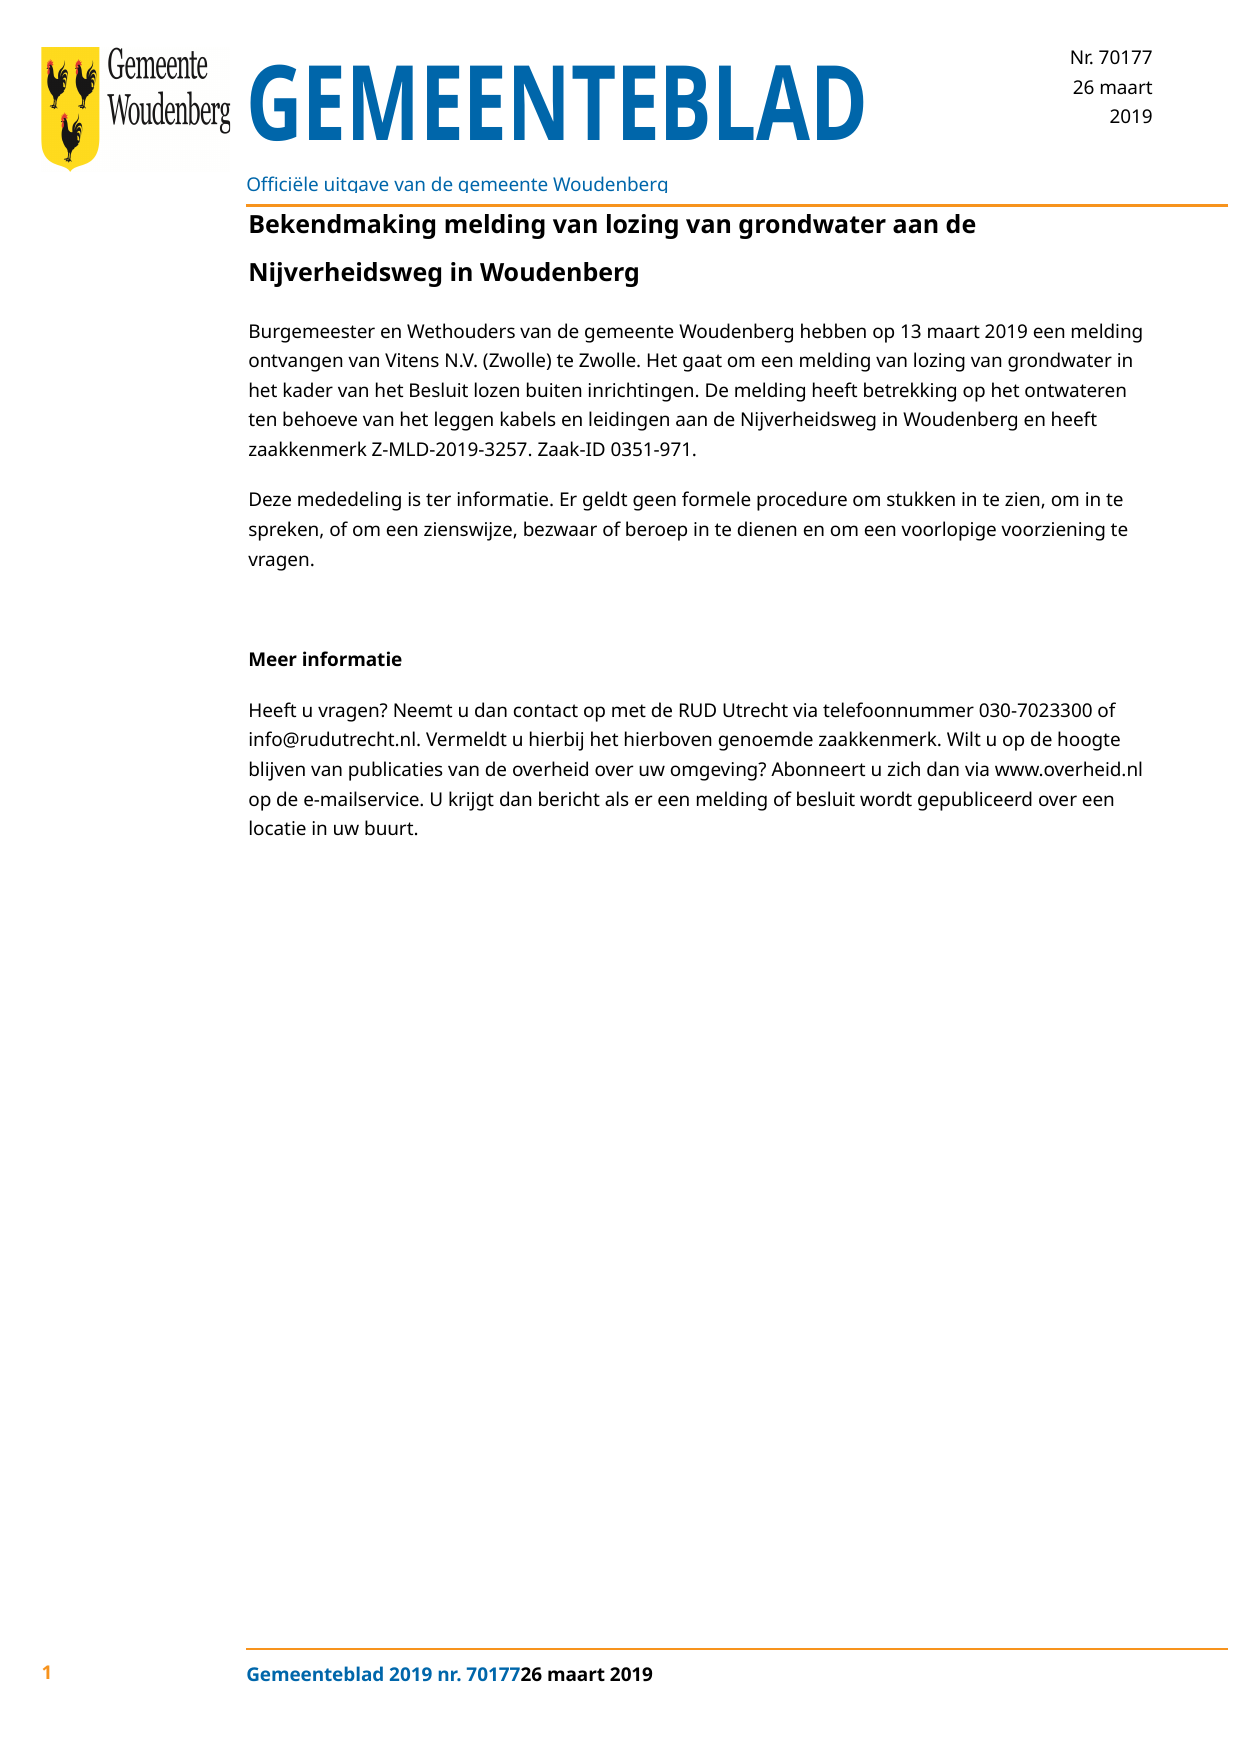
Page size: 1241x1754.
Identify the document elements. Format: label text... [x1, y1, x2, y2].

text Meer informatie [248, 647, 1152, 672]
text Heeft u vragen? Neemt u dan contact op met de RUD Utrecht via telefoonnummer 030-7023300 of info@rudutrecht.nl. Vermeldt u hierbij het hierboven genoemde zaakkenmerk. Wilt u op de hoogte blijven van publicaties van de overheid over uw omgeving? Abonneert u zich dan via www.overheid.nl op de e-mailservice. U krijgt dan bericht als er een melding of besluit wordt gepubliceerd over een locatie in uw buurt. [248, 697, 1152, 841]
text Bekendmaking melding van lozing van grondwater aan de Nijverheidsweg in Woudenberg [248, 207, 1152, 288]
picture [41, 47, 231, 172]
text Burgemeester en Wethouders van de gemeente Woudenberg hebben op 13 maart 2019 een melding ontvangen van Vitens N.V. (Zwolle) te Zwolle. Het gaat om een melding van lozing van grondwater in het kader van het Besluit lozen buiten inrichtingen. De melding heeft betrekking op het ontwateren ten behoeve van het leggen kabels en leidingen aan de Nijverheidsweg in Woudenberg en heeft zaakkenmerk Z-MLD-2019-3257. Zaak-ID 0351-971. [248, 318, 1152, 462]
text Deze mededeling is ter informatie. Er geldt geen formele procedure om stukken in te zien, om in te spreken, of om een zienswijze, bezwaar of beroep in te dienen en om een voorlopige voorziening te vragen. [248, 487, 1152, 572]
